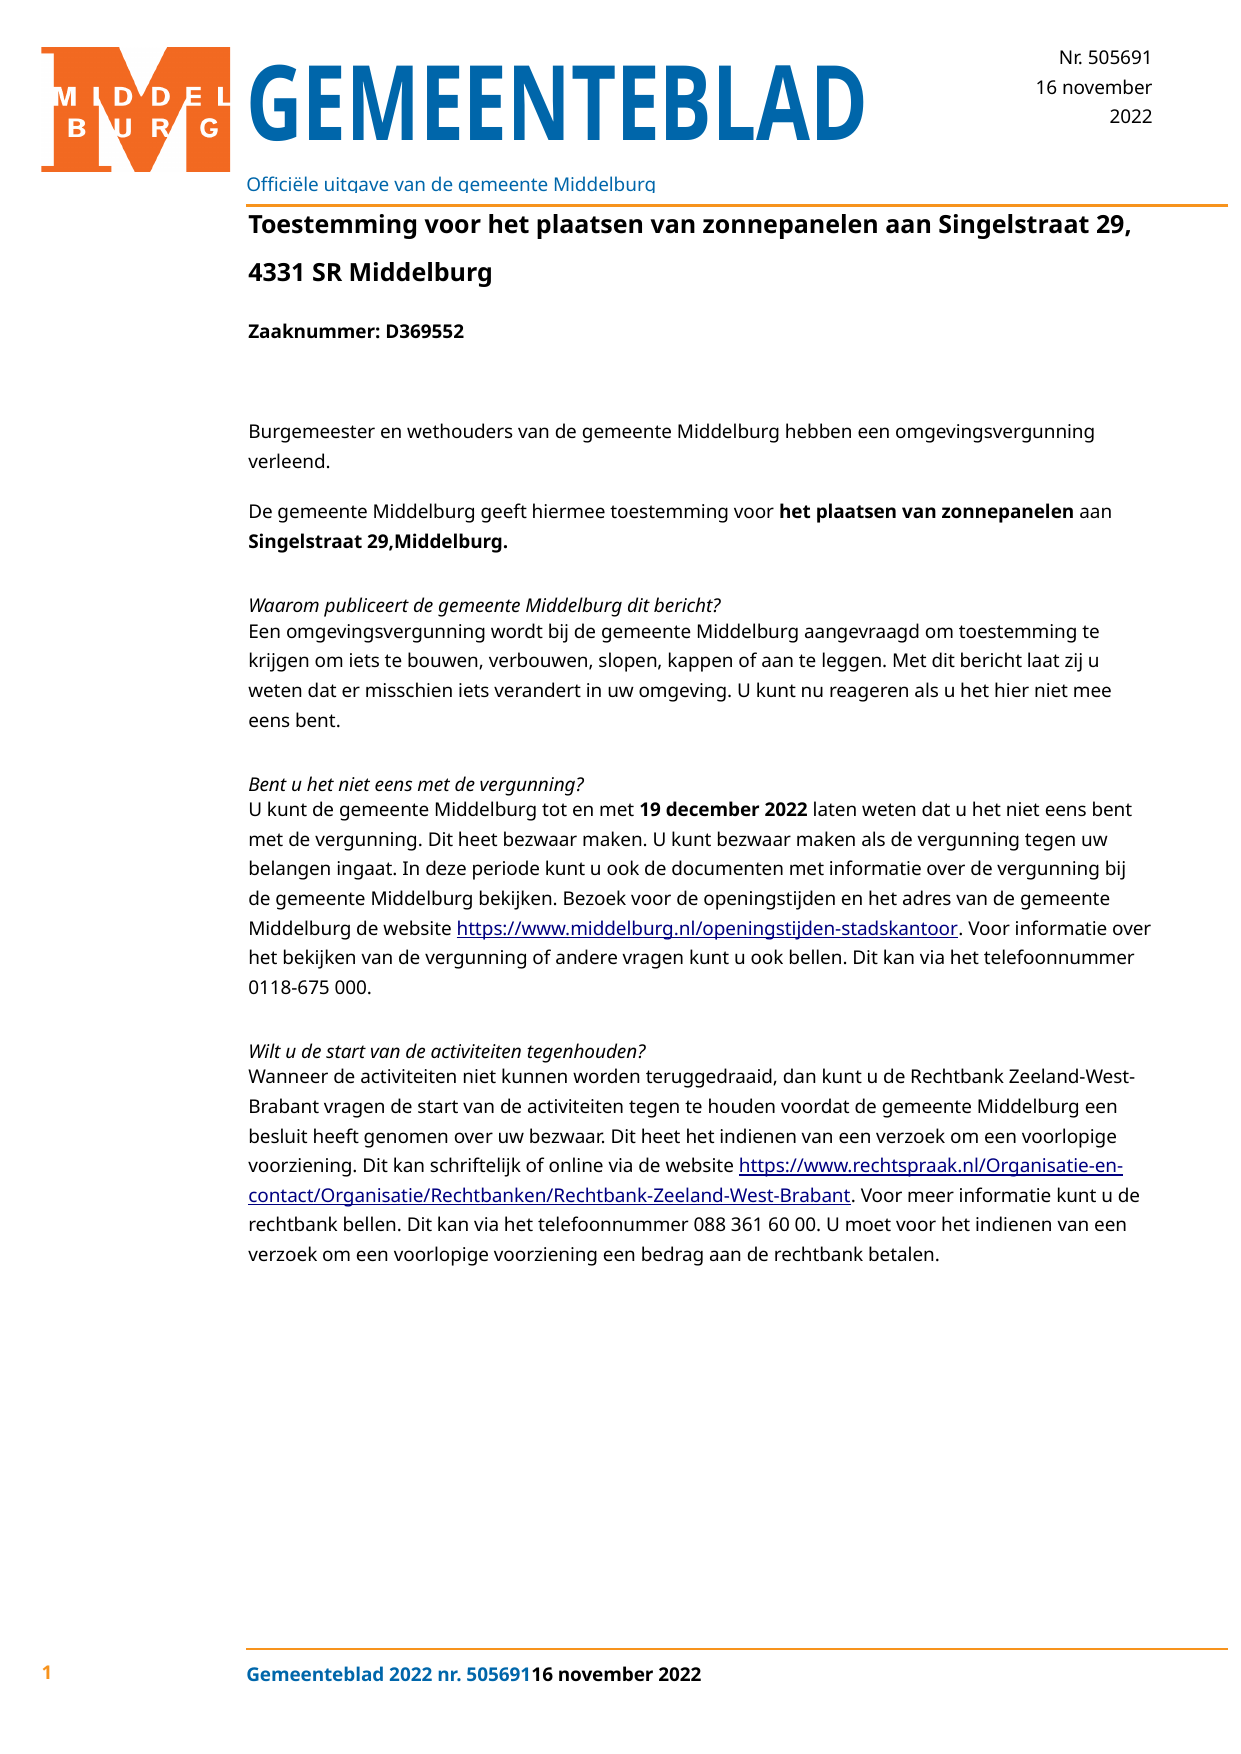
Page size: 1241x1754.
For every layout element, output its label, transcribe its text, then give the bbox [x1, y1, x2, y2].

text Wilt u de start van de activiteiten tegenhouden? [248, 1038, 1152, 1064]
text De gemeente Middelburg geeft hiermee toestemming voor het plaatsen van zonnepanelen aan Singelstraat 29,Middelburg. [248, 499, 1152, 554]
text Burgemeester en wethouders van de gemeente Middelburg hebben een omgevingsvergunning verleend. [248, 419, 1152, 474]
text Toestemming voor het plaatsen van zonnepanelen aan Singelstraat 29, 4331 SR Middelburg [248, 207, 1152, 288]
text Zaaknummer: D369552 [248, 318, 1152, 344]
picture [41, 47, 231, 172]
text Wanneer de activiteiten niet kunnen worden teruggedraaid, dan kunt u de Rechtbank Zeeland-West-Brabant vragen de start van de activiteiten tegen te houden voordat de gemeente Middelburg een besluit heeft genomen over uw bezwaar. Dit heet het indienen van een verzoek om een voorlopige voorziening. Dit kan schriftelijk of online via de website https://www.rechtspraak.nl/Organisatie-en-contact/Organisatie/Rechtbanken/Rechtbank-Zeeland-West-Brabant. Voor meer informatie kunt u de rechtbank bellen. Dit kan via het telefoonnummer 088 361 60 00. U moet voor het indienen van een verzoek om een voorlopige voorziening een bedrag aan de rechtbank betalen. [248, 1064, 1152, 1267]
text Een omgevingsvergunning wordt bij de gemeente Middelburg aangevraagd om toestemming te krijgen om iets te bouwen, verbouwen, slopen, kappen of aan te leggen. Met dit bericht laat zij u weten dat er misschien iets verandert in uw omgeving. U kunt nu reageren als u het hier niet mee eens bent. [248, 618, 1152, 732]
text Waarom publiceert de gemeente Middelburg dit bericht? [248, 592, 1152, 618]
text Bent u het niet eens met de vergunning? [248, 771, 1152, 796]
text U kunt de gemeente Middelburg tot en met 19 december 2022 laten weten dat u het niet eens bent met de vergunning. Dit heet bezwaar maken. U kunt bezwaar maken als de vergunning tegen uw belangen ingaat. In deze periode kunt u ook de documenten met informatie over de vergunning bij de gemeente Middelburg bekijken. Bezoek voor de openingstijden en het adres van de gemeente Middelburg de website https://www.middelburg.nl/openingstijden-stadskantoor. Voor informatie over het bekijken van de vergunning of andere vragen kunt u ook bellen. Dit kan via het telefoonnummer 0118-675 000. [248, 796, 1152, 1000]
